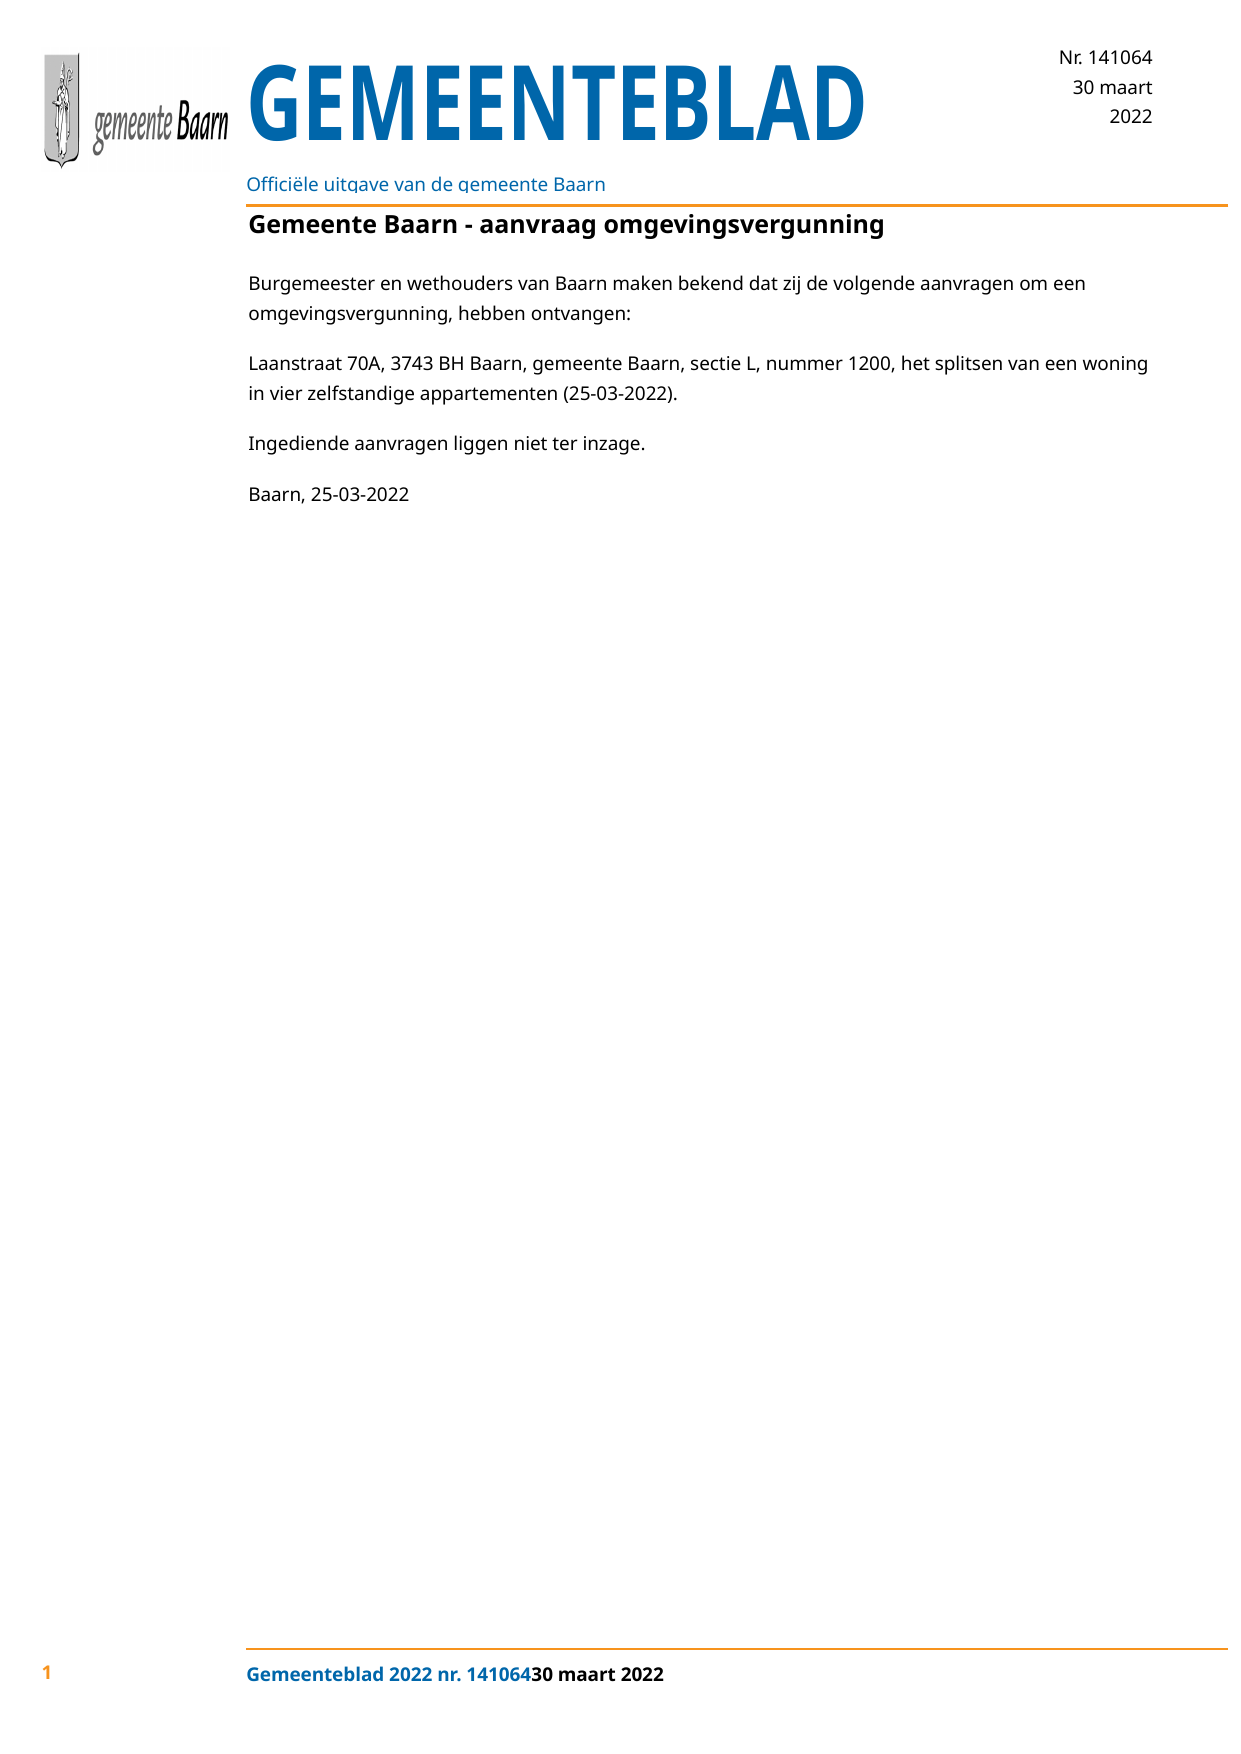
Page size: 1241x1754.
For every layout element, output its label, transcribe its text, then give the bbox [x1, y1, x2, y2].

text Laanstraat 70A, 3743 BH Baarn, gemeente Baarn, sectie L, nummer 1200, het splitsen van een woning in vier zelfstandige appartementen (25-03-2022). [248, 350, 1152, 406]
text Burgemeester en wethouders van Baarn maken bekend dat zij de volgende aanvragen om een omgevingsvergunning, hebben ontvangen: [248, 270, 1152, 326]
picture [41, 47, 231, 172]
text Gemeente Baarn - aanvraag omgevingsvergunning [248, 207, 1152, 241]
text Ingediende aanvragen liggen niet ter inzage. [248, 430, 1152, 456]
text Baarn, 25-03-2022 [248, 481, 1152, 506]
